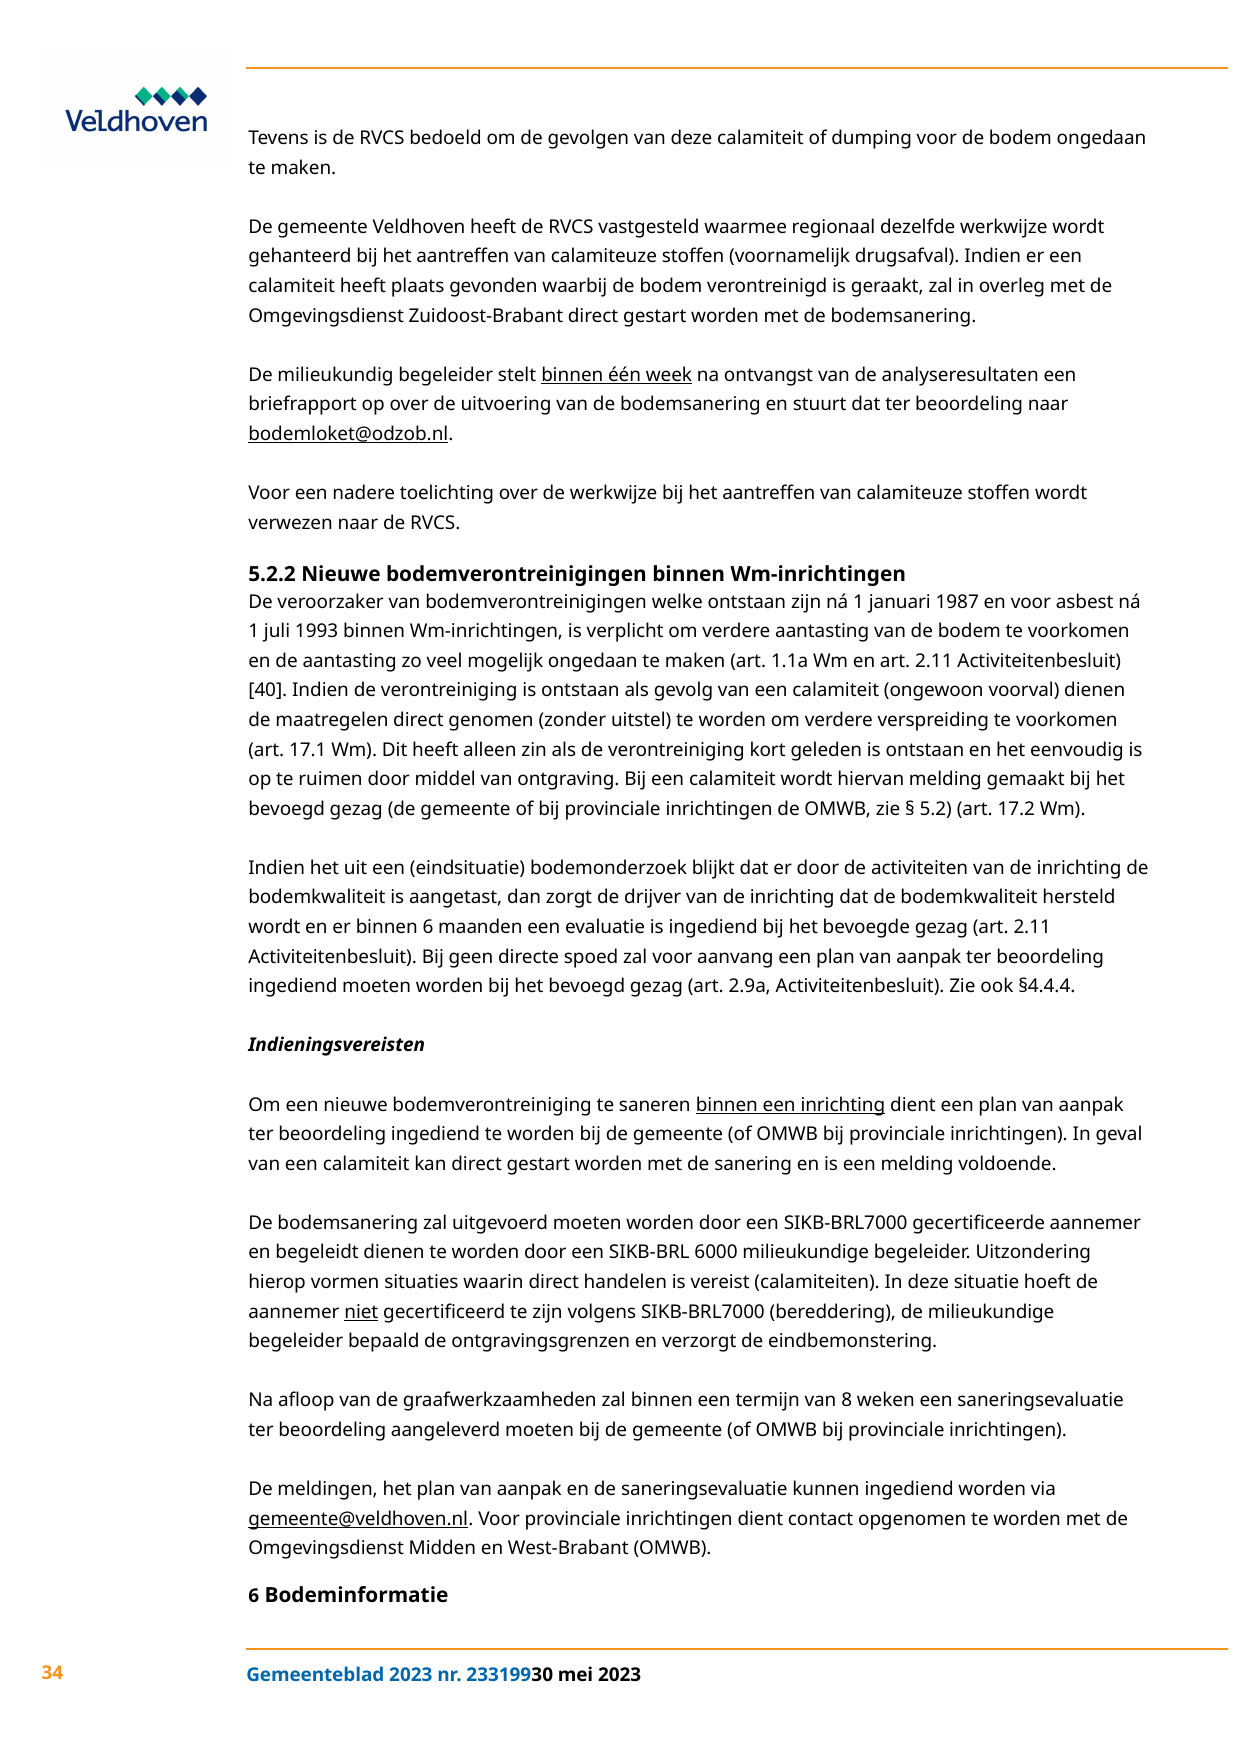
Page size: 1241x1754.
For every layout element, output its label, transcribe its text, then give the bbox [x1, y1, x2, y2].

text De veroorzaker van bodemverontreinigingen welke ontstaan zijn ná 1 januari 1987 en voor asbest ná 1 juli 1993 binnen Wm-inrichtingen, is verplicht om verdere aantasting van de bodem te voorkomen en de aantasting zo veel mogelijk ongedaan te maken (art. 1.1a Wm en art. 2.11 Activiteitenbesluit) [40]. Indien de verontreiniging is ontstaan als gevolg van een calamiteit (ongewoon voorval) dienen de maatregelen direct genomen (zonder uitstel) te worden om verdere verspreiding te voorkomen (art. 17.1 Wm). Dit heeft alleen zin als de verontreiniging kort geleden is ontstaan en het eenvoudig is op te ruimen door middel van ontgraving. Bij een calamiteit wordt hiervan melding gemaakt bij het bevoegd gezag (de gemeente of bij provinciale inrichtingen de OMWB, zie § 5.2) (art. 17.2 Wm). [248, 588, 1152, 821]
text 5.2.2 Nieuwe bodemverontreinigingen binnen Wm-inrichtingen [248, 559, 1152, 588]
text Voor een nadere toelichting over de werkwijze bij het aantreffen van calamiteuze stoffen wordt verwezen naar de RVCS. [248, 479, 1152, 535]
picture [41, 47, 231, 172]
text Indieningsvereisten [248, 1032, 1152, 1057]
text De bodemsanering zal uitgevoerd moeten worden door een SIKB-BRL7000 gecertificeerde aannemer en begeleidt dienen te worden door een SIKB-BRL 6000 milieukundige begeleider. Uitzondering hierop vormen situaties waarin direct handelen is vereist (calamiteiten). In deze situatie hoeft de aannemer niet gecertificeerd te zijn volgens SIKB-BRL7000 (bereddering), de milieukundige begeleider bepaald de ontgravingsgrenzen en verzorgt de eindbemonstering. [248, 1209, 1152, 1353]
text De meldingen, het plan van aanpak en de saneringsevaluatie kunnen ingediend worden via gemeente@veldhoven.nl. Voor provinciale inrichtingen dient contact opgenomen te worden met de Omgevingsdienst Midden en West-Brabant (OMWB). [248, 1475, 1152, 1560]
text Om een nieuwe bodemverontreiniging te saneren binnen een inrichting dient een plan van aanpak ter beoordeling ingediend te worden bij de gemeente (of OMWB bij provinciale inrichtingen). In geval van een calamiteit kan direct gestart worden met de sanering en is een melding voldoende. [248, 1091, 1152, 1176]
text 6 Bodeminformatie [248, 1580, 1152, 1608]
text De gemeente Veldhoven heeft de RVCS vastgesteld waarmee regionaal dezelfde werkwijze wordt gehanteerd bij het aantreffen van calamiteuze stoffen (voornamelijk drugsafval). Indien er een calamiteit heeft plaats gevonden waarbij de bodem verontreinigd is geraakt, zal in overleg met de Omgevingsdienst Zuidoost-Brabant direct gestart worden met de bodemsanering. [248, 213, 1152, 328]
text Na afloop van de graafwerkzaamheden zal binnen een termijn van 8 weken een saneringsevaluatie ter beoordeling aangeleverd moeten bij de gemeente (of OMWB bij provinciale inrichtingen). [248, 1387, 1152, 1442]
text De milieukundig begeleider stelt binnen één week na ontvangst van de analyseresultaten een briefrapport op over de uitvoering van de bodemsanering en stuurt dat ter beoordeling naar bodemloket@odzob.nl. [248, 361, 1152, 446]
text Indien het uit een (eindsituatie) bodemonderzoek blijkt dat er door de activiteiten van de inrichting de bodemkwaliteit is aangetast, dan zorgt de drijver van de inrichting dat de bodemkwaliteit hersteld wordt en er binnen 6 maanden een evaluatie is ingediend bij het bevoegde gezag (art. 2.11 Activiteitenbesluit). Bij geen directe spoed zal voor aanvang een plan van aanpak ter beoordeling ingediend moeten worden bij het bevoegd gezag (art. 2.9a, Activiteitenbesluit). Zie ook §4.4.4. [248, 854, 1152, 998]
text Tevens is de RVCS bedoeld om de gevolgen van deze calamiteit of dumping voor de bodem ongedaan te maken. [248, 124, 1152, 180]
